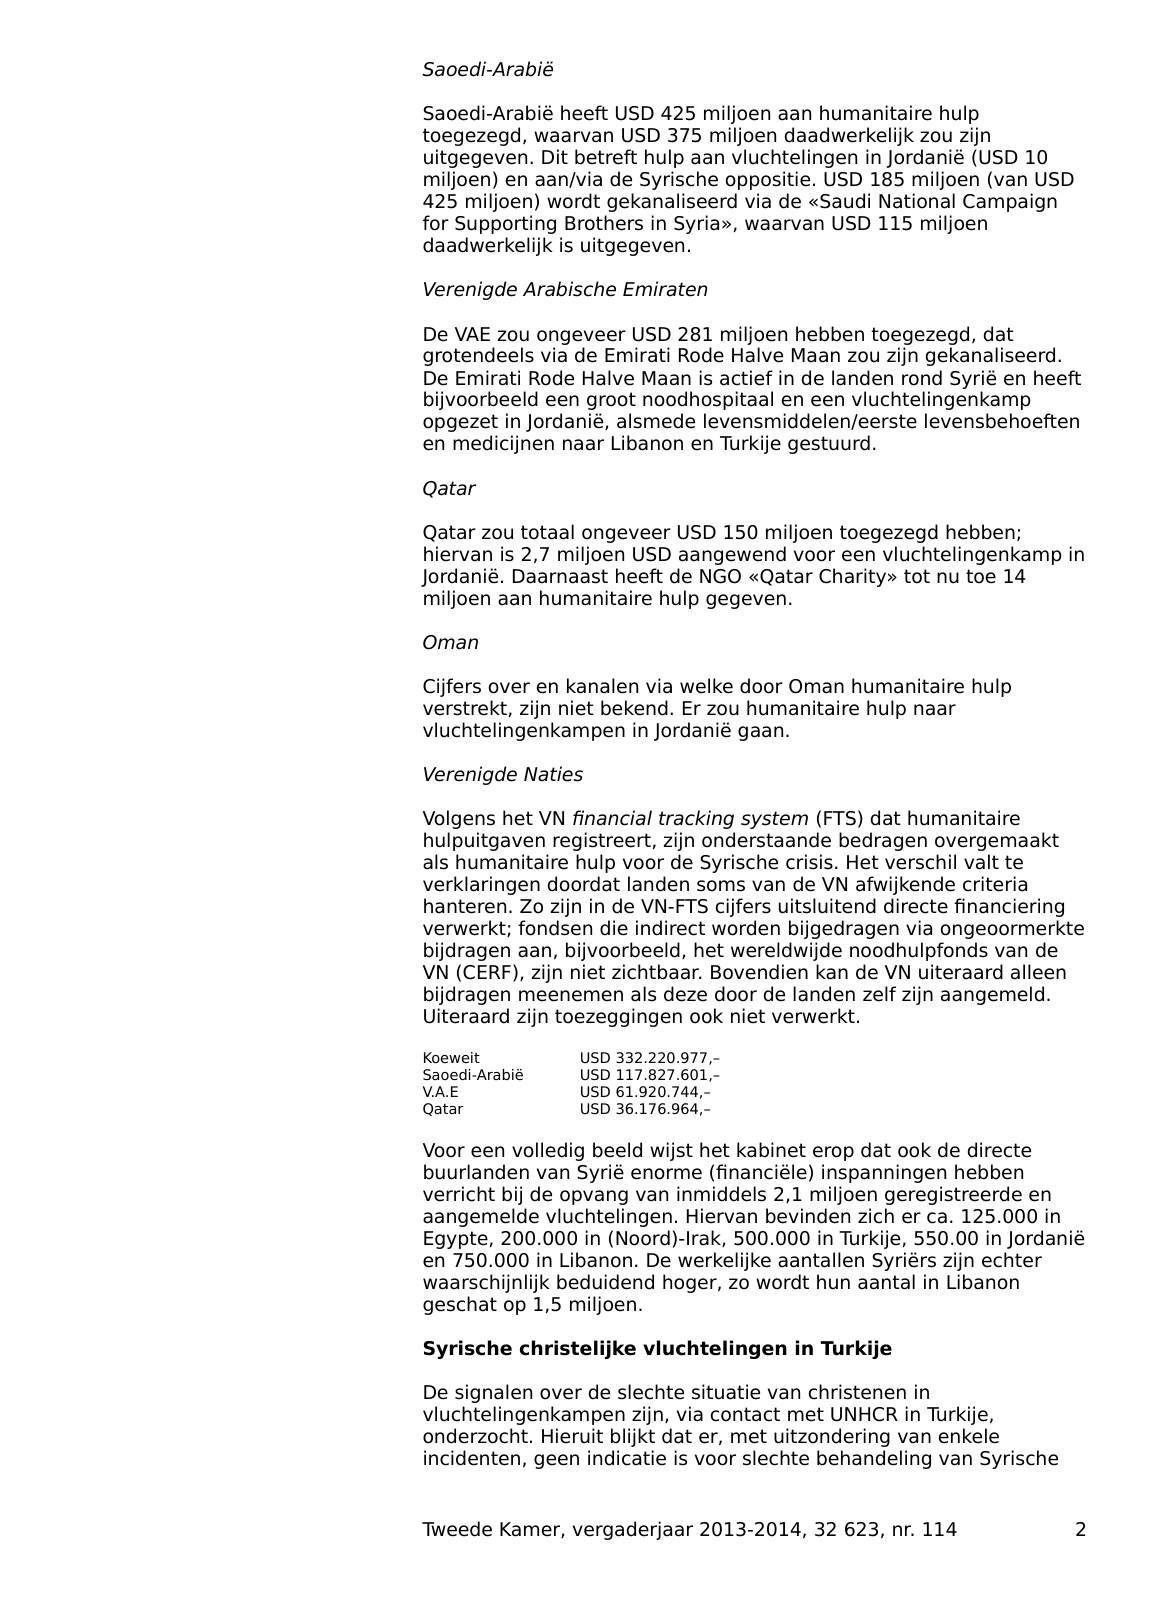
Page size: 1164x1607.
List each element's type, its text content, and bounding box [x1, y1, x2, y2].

subtitle Verenigde Arabische Emiraten [422, 279, 1087, 301]
text Volgens het VN financial tracking system (FTS) dat humanitaire hulpuitgaven registreert, zijn onderstaande bedragen overgemaakt als humanitaire hulp voor de Syrische crisis. Het verschil valt te verklaringen doordat landen soms van de VN afwijkende criteria hanteren. Zo zijn in de VN-FTS cijfers uitsluitend directe financiering verwerkt; fondsen die indirect worden bijgedragen via ongeoormerkte bijdragen aan, bijvoorbeeld, het wereldwijde noodhulpfonds van de VN (CERF), zijn niet zichtbaar. Bovendien kan de VN uiteraard alleen bijdragen meenemen als deze door de landen zelf zijn aangemeld. Uiteraard zijn toezeggingen ook niet verwerkt. [422, 808, 1087, 1028]
text Cijfers over en kanalen via welke door Oman humanitaire hulp verstrekt, zijn niet bekend. Er zou humanitaire hulp naar vluchtelingenkampen in Jordanië gaan. [422, 676, 1087, 742]
subtitle Syrische christelijke vluchtelingen in Turkije [422, 1338, 1087, 1360]
text Saoedi-Arabië heeft USD 425 miljoen aan humanitaire hulp toegezegd, waarvan USD 375 miljoen daadwerkelijk zou zijn uitgegeven. Dit betreft hulp aan vluchtelingen in Jordanië (USD 10 miljoen) en aan/via de Syrische oppositie. USD 185 miljoen (van USD 425 miljoen) wordt gekanaliseerd via de «Saudi National Campaign for Supporting Brothers in Syria», waarvan USD 115 miljoen daadwerkelijk is uitgegeven. [422, 103, 1087, 257]
table_header USD 332.220.977,– [574, 1050, 1087, 1067]
text De signalen over de slechte situatie van christenen in vluchtelingenkampen zijn, via contact met UNHCR in Turkije, onderzocht. Hieruit blijkt dat er, met uitzondering van enkele incidenten, geen indicatie is voor slechte behandeling van Syrische [422, 1382, 1087, 1470]
table_cell V.A.E [422, 1084, 573, 1101]
table_header Koeweit [422, 1050, 573, 1067]
text De VAE zou ongeveer USD 281 miljoen hebben toegezegd, dat grotendeels via de Emirati Rode Halve Maan zou zijn gekanaliseerd. De Emirati Rode Halve Maan is actief in de landen rond Syrië en heeft bijvoorbeeld een groot noodhospitaal en een vluchtelingenkamp opgezet in Jordanië, alsmede levensmiddelen/eerste levensbehoeften en medicijnen naar Libanon en Turkije gestuurd. [422, 323, 1087, 455]
table_cell USD 117.827.601,– [574, 1067, 1087, 1084]
subtitle Saoedi-Arabië [422, 59, 1087, 81]
table_cell Saoedi-Arabië [422, 1067, 573, 1084]
table_cell USD 36.176.964,– [574, 1101, 1087, 1118]
table_cell USD 61.920.744,– [574, 1084, 1087, 1101]
text Voor een volledig beeld wijst het kabinet erop dat ook de directe buurlanden van Syrië enorme (financiële) inspanningen hebben verricht bij de opvang van inmiddels 2,1 miljoen geregistreerde en aangemelde vluchtelingen. Hiervan bevinden zich er ca. 125.000 in Egypte, 200.000 in (Noord)-Irak, 500.000 in Turkije, 550.00 in Jordanië en 750.000 in Libanon. De werkelijke aantallen Syriërs zijn echter waarschijnlijk beduidend hoger, zo wordt hun aantal in Libanon geschat op 1,5 miljoen. [422, 1140, 1087, 1316]
subtitle Oman [422, 632, 1087, 654]
subtitle Qatar [422, 477, 1087, 499]
table_cell Qatar [422, 1101, 573, 1118]
subtitle Verenigde Naties [422, 764, 1087, 786]
text Qatar zou totaal ongeveer USD 150 miljoen toegezegd hebben; hiervan is 2,7 miljoen USD aangewend voor een vluchtelingenkamp in Jordanië. Daarnaast heeft de NGO «Qatar Charity» tot nu toe 14 miljoen aan humanitaire hulp gegeven. [422, 522, 1087, 609]
